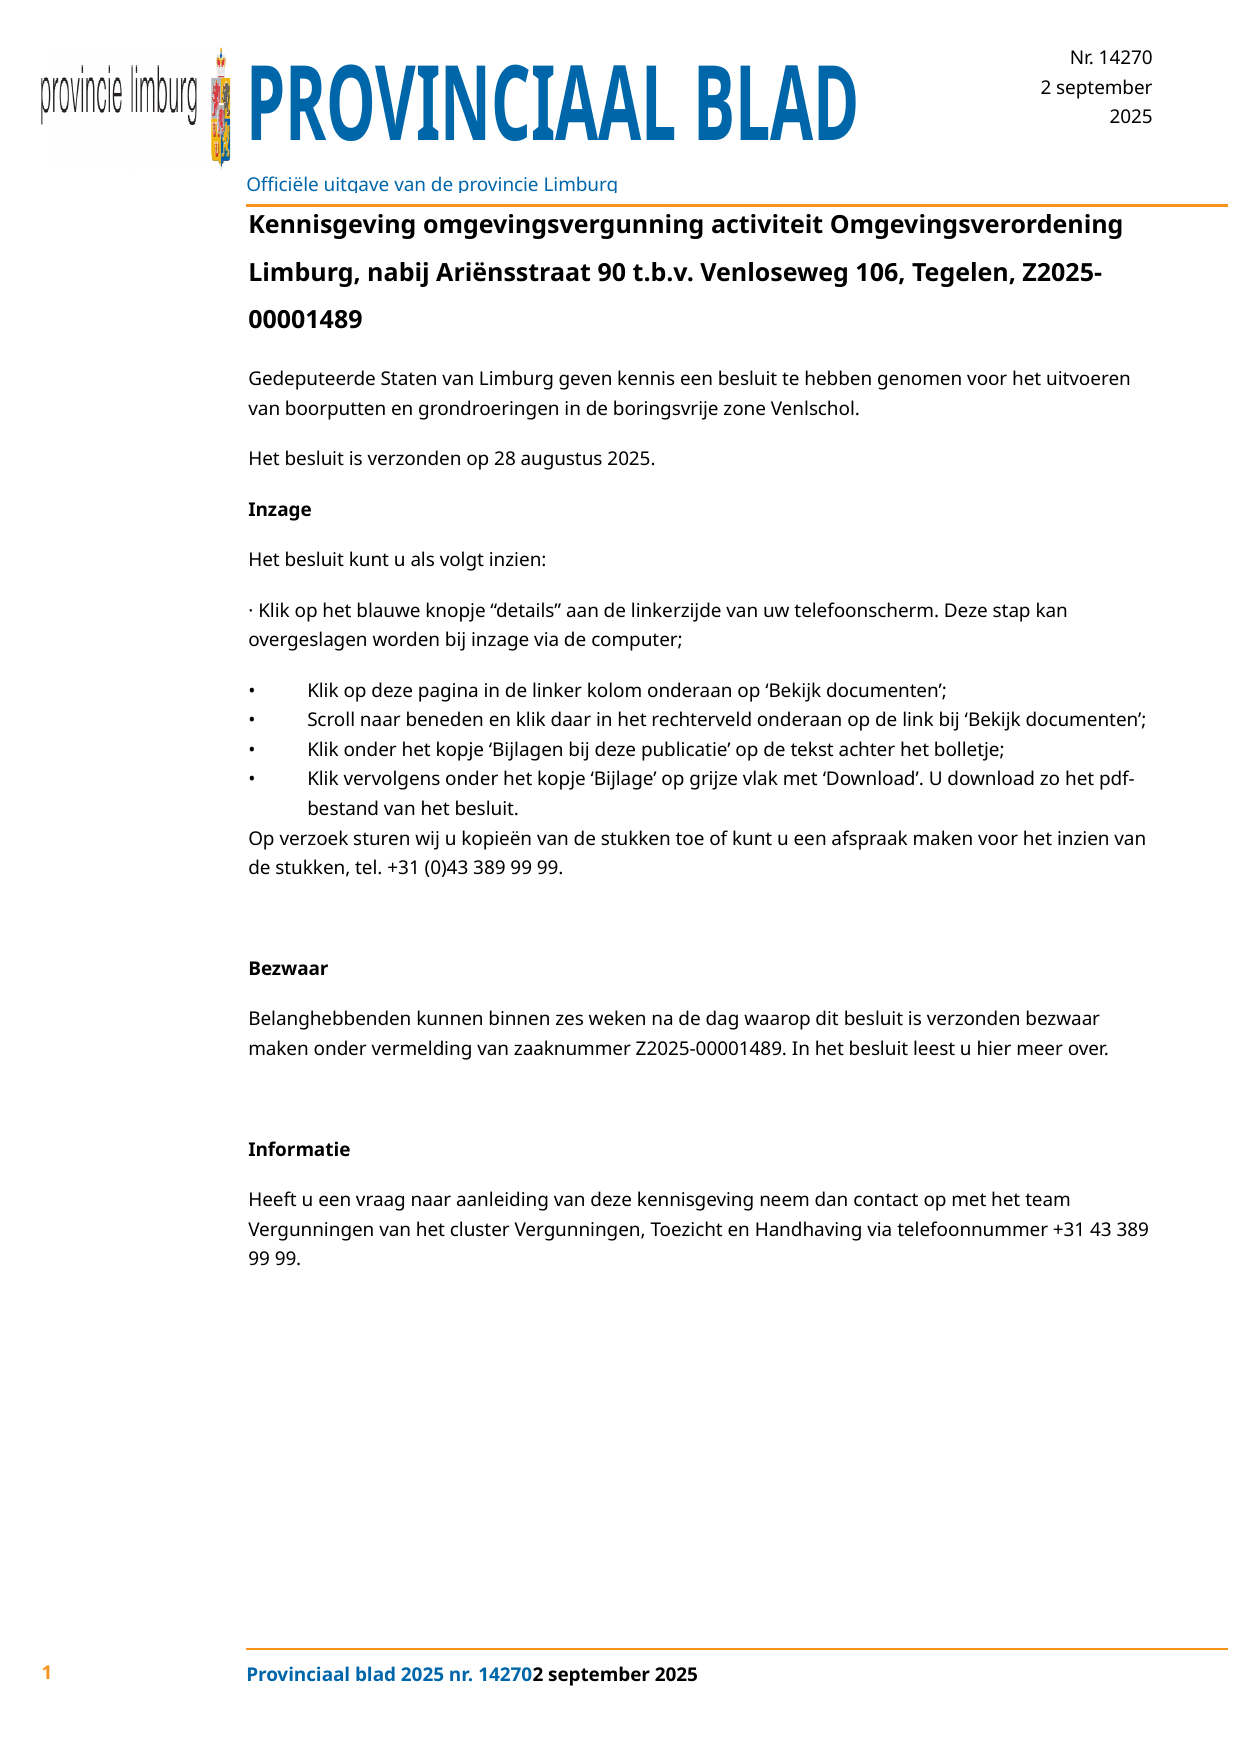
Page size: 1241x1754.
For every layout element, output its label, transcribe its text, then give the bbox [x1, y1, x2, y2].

text Het besluit kunt u als volgt inzien: [248, 546, 1152, 572]
text Informatie [248, 1136, 1152, 1162]
text Kennisgeving omgevingsvergunning activiteit Omgevingsverordening Limburg, nabij Ariënsstraat 90 t.b.v. Venloseweg 106, Tegelen, Z2025-00001489 [248, 207, 1152, 336]
text Op verzoek sturen wij u kopieën van de stukken toe of kunt u een afspraak maken voor het inzien van de stukken, tel. +31 (0)43 389 99 99. [248, 825, 1152, 880]
list Klik vervolgens onder het kopje ‘Bijlage’ op grijze vlak met ‘Download’. U download zo het pdf-bestand van het besluit. [248, 766, 1152, 821]
text Belanghebbenden kunnen binnen zes weken na de dag waarop dit besluit is verzonden bezwaar maken onder vermelding van zaaknummer Z2025-00001489. In het besluit leest u hier meer over. [248, 1006, 1152, 1061]
text · Klik op het blauwe knopje “details” aan de linkerzijde van uw telefoonscherm. Deze stap kan overgeslagen worden bij inzage via de computer; [248, 597, 1152, 652]
text Het besluit is verzonden op 28 augustus 2025. [248, 446, 1152, 471]
list Klik op deze pagina in de linker kolom onderaan op ‘Bekijk documenten’; [248, 677, 1152, 702]
picture [41, 47, 231, 172]
list Klik onder het kopje ‘Bijlagen bij deze publicatie’ op de tekst achter het bolletje; [248, 736, 1152, 762]
list Scroll naar beneden en klik daar in het rechterveld onderaan op de link bij ‘Bekijk documenten’; [248, 706, 1152, 732]
text Bezwaar [248, 955, 1152, 981]
text Gedeputeerde Staten van Limburg geven kennis een besluit te hebben genomen voor het uitvoeren van boorputten en grondroeringen in de boringsvrije zone Venlschol. [248, 366, 1152, 421]
text Inzage [248, 496, 1152, 522]
text Heeft u een vraag naar aanleiding van deze kennisgeving neem dan contact op met het team Vergunningen van het cluster Vergunningen, Toezicht en Handhaving via telefoonnummer +31 43 389 99 99. [248, 1186, 1152, 1271]
